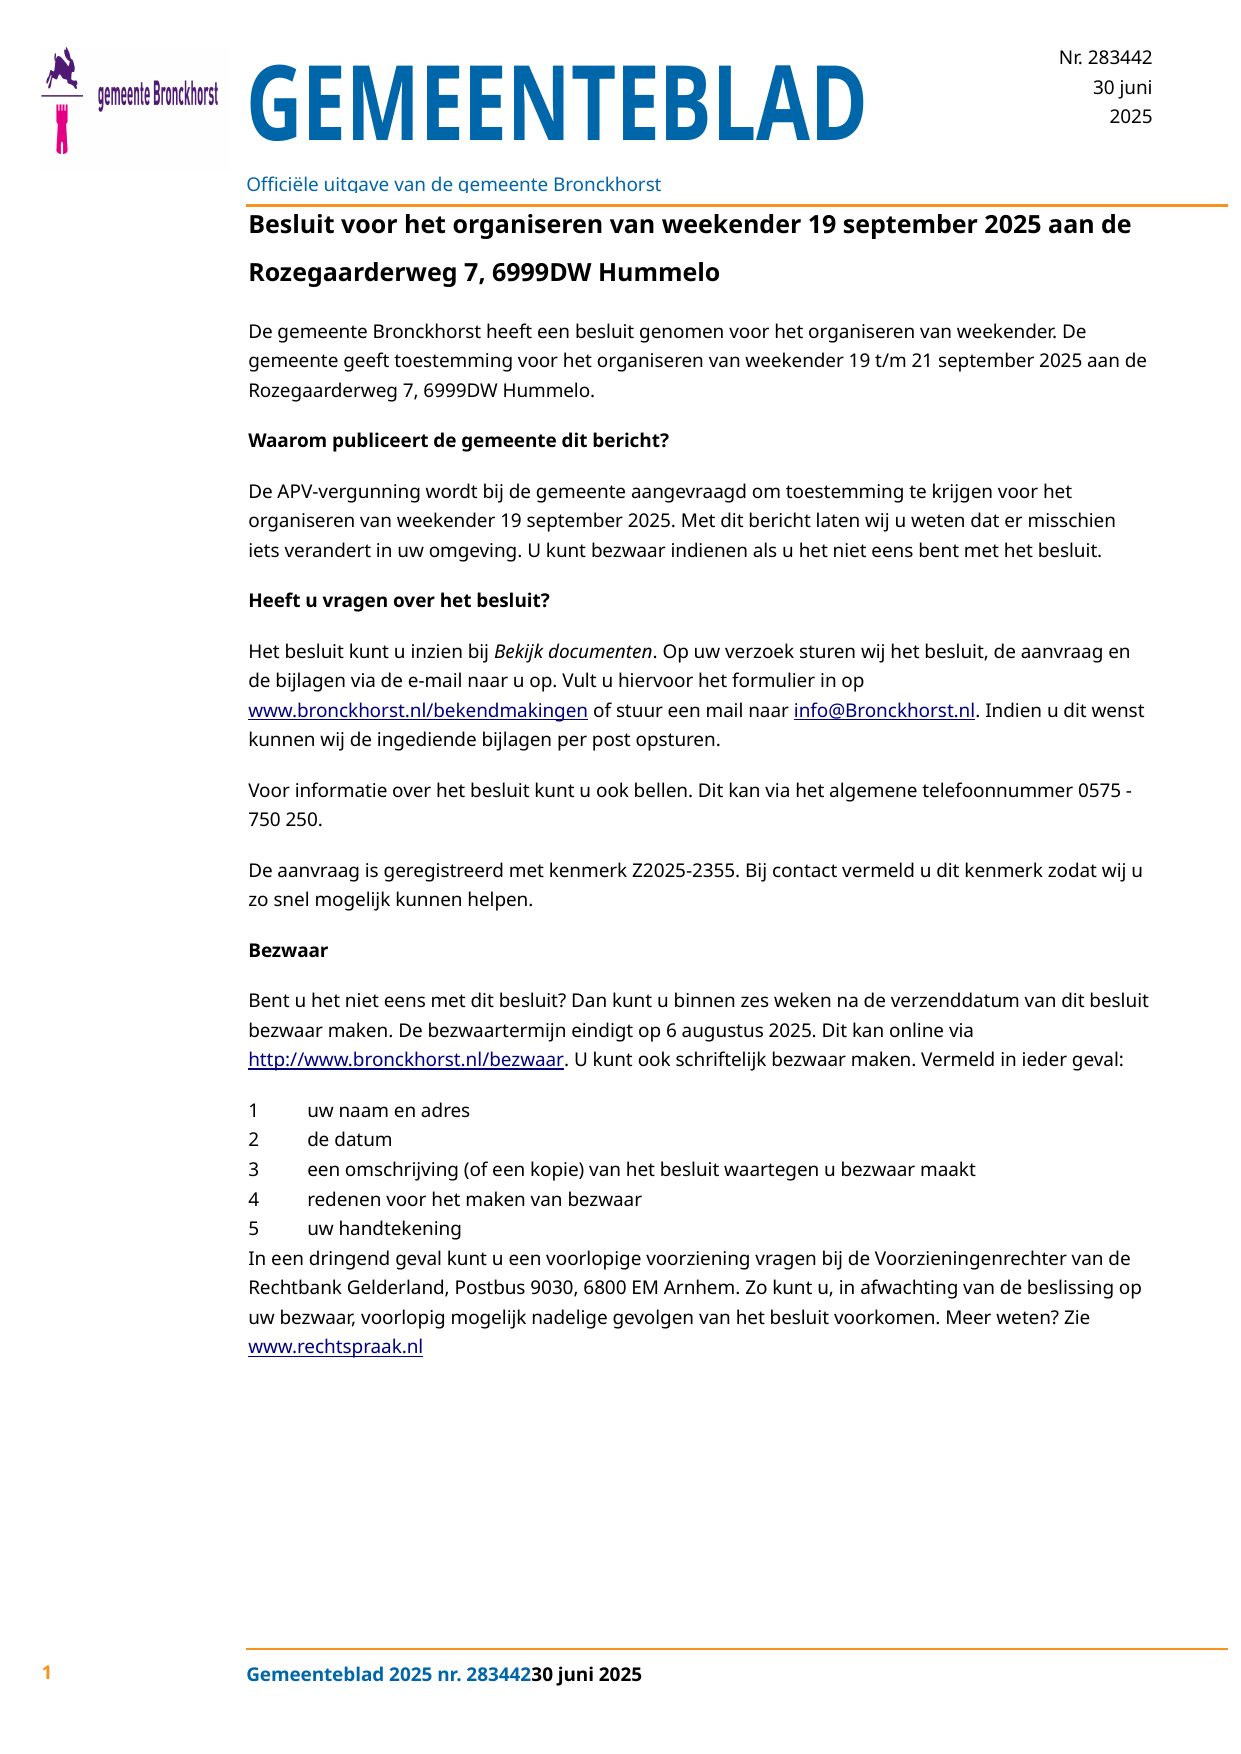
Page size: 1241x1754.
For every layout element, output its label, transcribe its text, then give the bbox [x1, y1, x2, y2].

text Waarom publiceert de gemeente dit bericht? [248, 427, 1152, 453]
text Het besluit kunt u inzien bij Bekijk documenten. Op uw verzoek sturen wij het besluit, de aanvraag en de bijlagen via de e-mail naar u op. Vult u hiervoor het formulier in op www.bronckhorst.nl/bekendmakingen of stuur een mail naar info@Bronckhorst.nl. Indien u dit wenst kunnen wij de ingediende bijlagen per post opsturen. [248, 638, 1152, 752]
text In een dringend geval kunt u een voorlopige voorziening vragen bij de Voorzieningenrechter van de Rechtbank Gelderland, Postbus 9030, 6800 EM Arnhem. Zo kunt u, in afwachting van de beslissing op uw bezwaar, voorlopig mogelijk nadelige gevolgen van het besluit voorkomen. Meer weten? Zie www.rechtspraak.nl [248, 1245, 1152, 1359]
text Besluit voor het organiseren van weekender 19 september 2025 aan de Rozegaarderweg 7, 6999DW Hummelo [248, 207, 1152, 288]
text Voor informatie over het besluit kunt u ook bellen. Dit kan via het algemene telefoonnummer 0575 - 750 250. [248, 777, 1152, 832]
list uw naam en adres [248, 1097, 1152, 1123]
text De aanvraag is geregistreerd met kenmerk Z2025-2355. Bij contact vermeld u dit kenmerk zodat wij u zo snel mogelijk kunnen helpen. [248, 857, 1152, 912]
list uw handtekening [248, 1215, 1152, 1241]
text Heeft u vragen over het besluit? [248, 587, 1152, 613]
text De APV-vergunning wordt bij de gemeente aangevraagd om toestemming te krijgen voor het organiseren van weekender 19 september 2025. Met dit bericht laten wij u weten dat er misschien iets verandert in uw omgeving. U kunt bezwaar indienen als u het niet eens bent met het besluit. [248, 478, 1152, 563]
picture [41, 47, 231, 172]
text De gemeente Bronckhorst heeft een besluit genomen voor het organiseren van weekender. De gemeente geeft toestemming voor het organiseren van weekender 19 t/m 21 september 2025 aan de Rozegaarderweg 7, 6999DW Hummelo. [248, 318, 1152, 403]
list de datum [248, 1127, 1152, 1152]
list redenen voor het maken van bezwaar [248, 1186, 1152, 1212]
text Bent u het niet eens met dit besluit? Dan kunt u binnen zes weken na de verzenddatum van dit besluit bezwaar maken. De bezwaartermijn eindigt op 6 augustus 2025. Dit kan online via http://www.bronckhorst.nl/bezwaar. U kunt ook schriftelijk bezwaar maken. Vermeld in ieder geval: [248, 987, 1152, 1072]
list een omschrijving (of een kopie) van het besluit waartegen u bezwaar maakt [248, 1156, 1152, 1182]
text Bezwaar [248, 937, 1152, 963]
